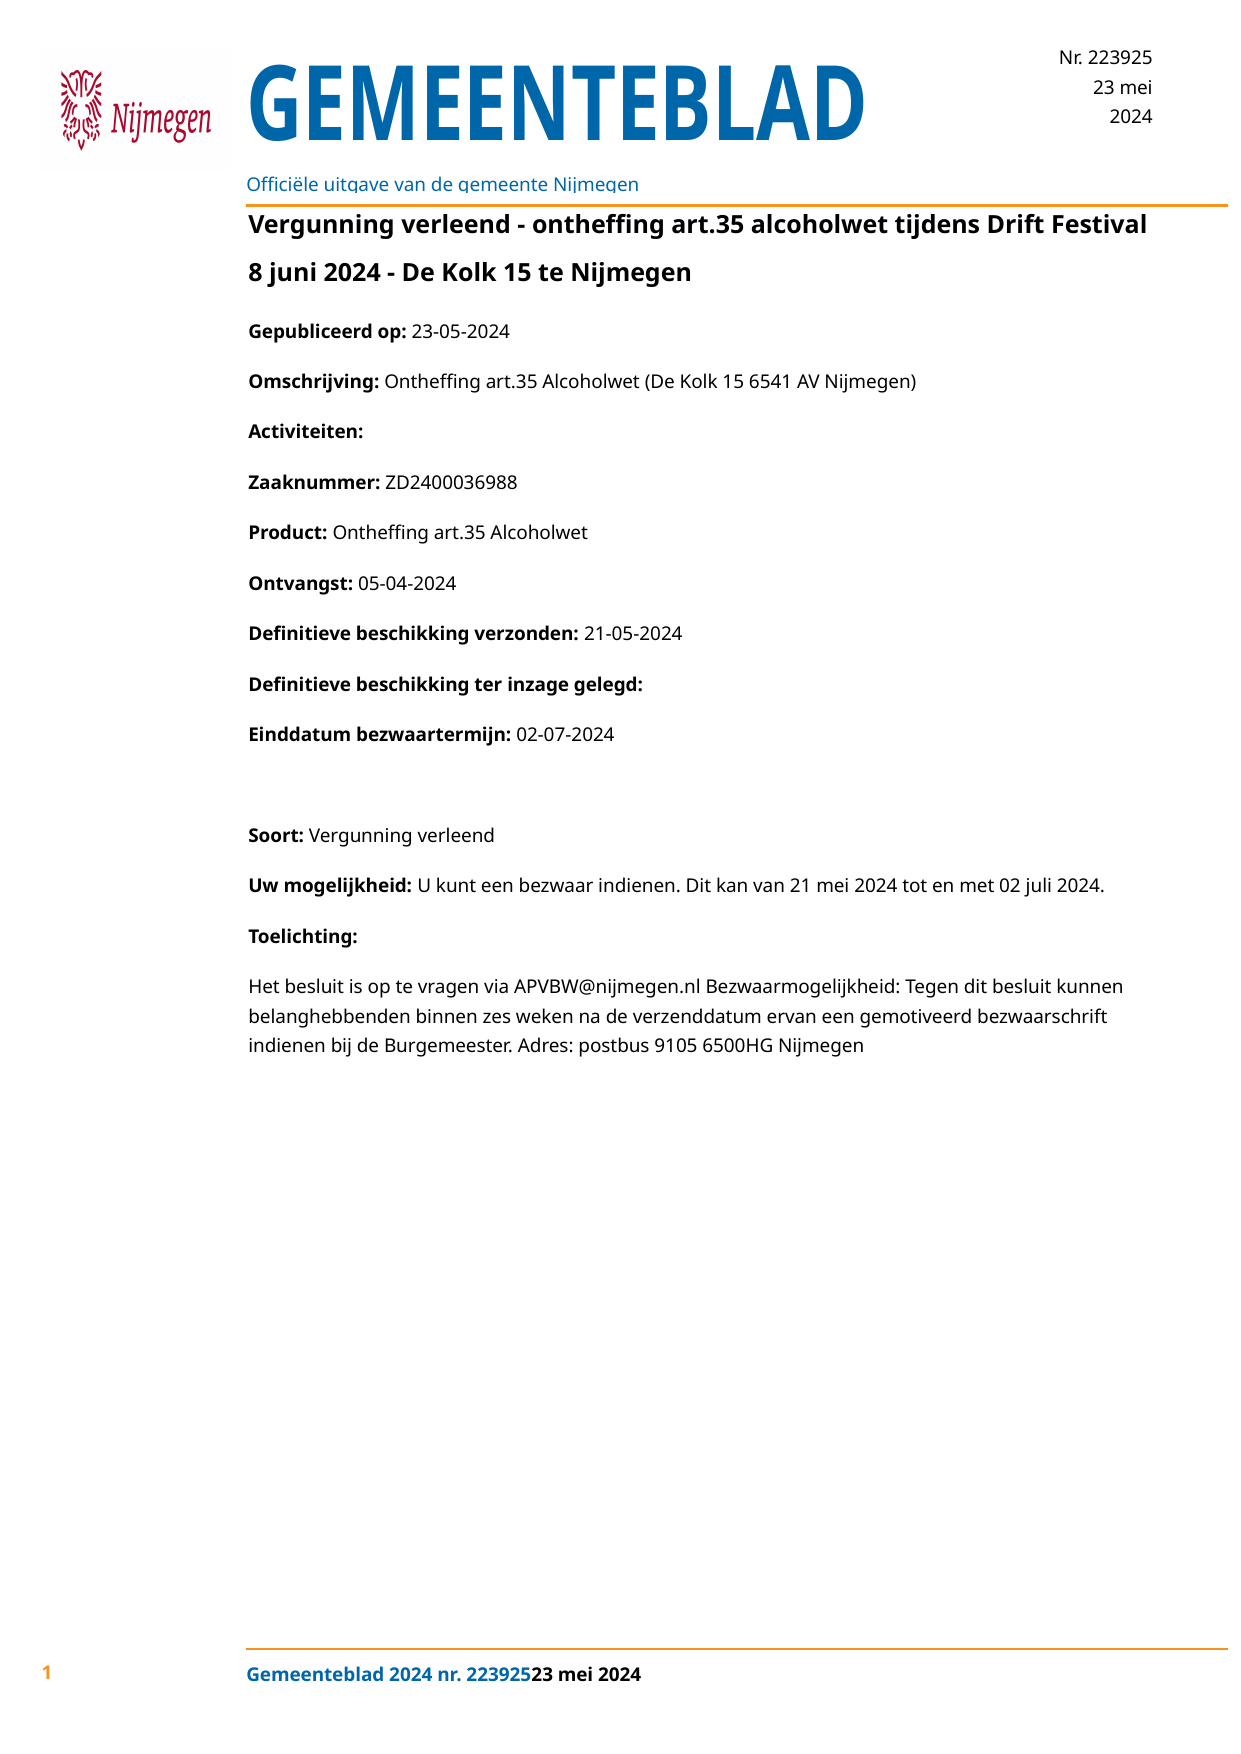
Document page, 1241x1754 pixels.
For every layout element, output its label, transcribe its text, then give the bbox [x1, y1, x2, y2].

text Vergunning verleend - ontheffing art.35 alcoholwet tijdens Drift Festival 8 juni 2024 - De Kolk 15 te Nijmegen [248, 207, 1152, 288]
text Het besluit is op te vragen via APVBW@nijmegen.nl Bezwaarmogelijkheid: Tegen dit besluit kunnen belanghebbenden binnen zes weken na de verzenddatum ervan een gemotiveerd bezwaarschrift indienen bij de Burgemeester. Adres: postbus 9105 6500HG Nijmegen [248, 973, 1152, 1058]
text Definitieve beschikking verzonden: 21-05-2024 [248, 620, 1152, 646]
text Product: Ontheffing art.35 Alcoholwet [248, 519, 1152, 545]
text Zaaknummer: ZD2400036988 [248, 469, 1152, 495]
text Ontvangst: 05-04-2024 [248, 570, 1152, 596]
text Uw mogelijkheid: U kunt een bezwaar indienen. Dit kan van 21 mei 2024 tot en met 02 juli 2024. [248, 872, 1152, 898]
text Soort: Vergunning verleend [248, 822, 1152, 848]
text Definitieve beschikking ter inzage gelegd: [248, 671, 1152, 697]
text Gepubliceerd op: 23-05-2024 [248, 318, 1152, 344]
text Toelichting: [248, 923, 1152, 949]
text Einddatum bezwaartermijn: 02-07-2024 [248, 721, 1152, 747]
text Omschrijving: Ontheffing art.35 Alcoholwet (De Kolk 15 6541 AV Nijmegen) [248, 368, 1152, 394]
text Activiteiten: [248, 419, 1152, 444]
picture [41, 47, 231, 172]
